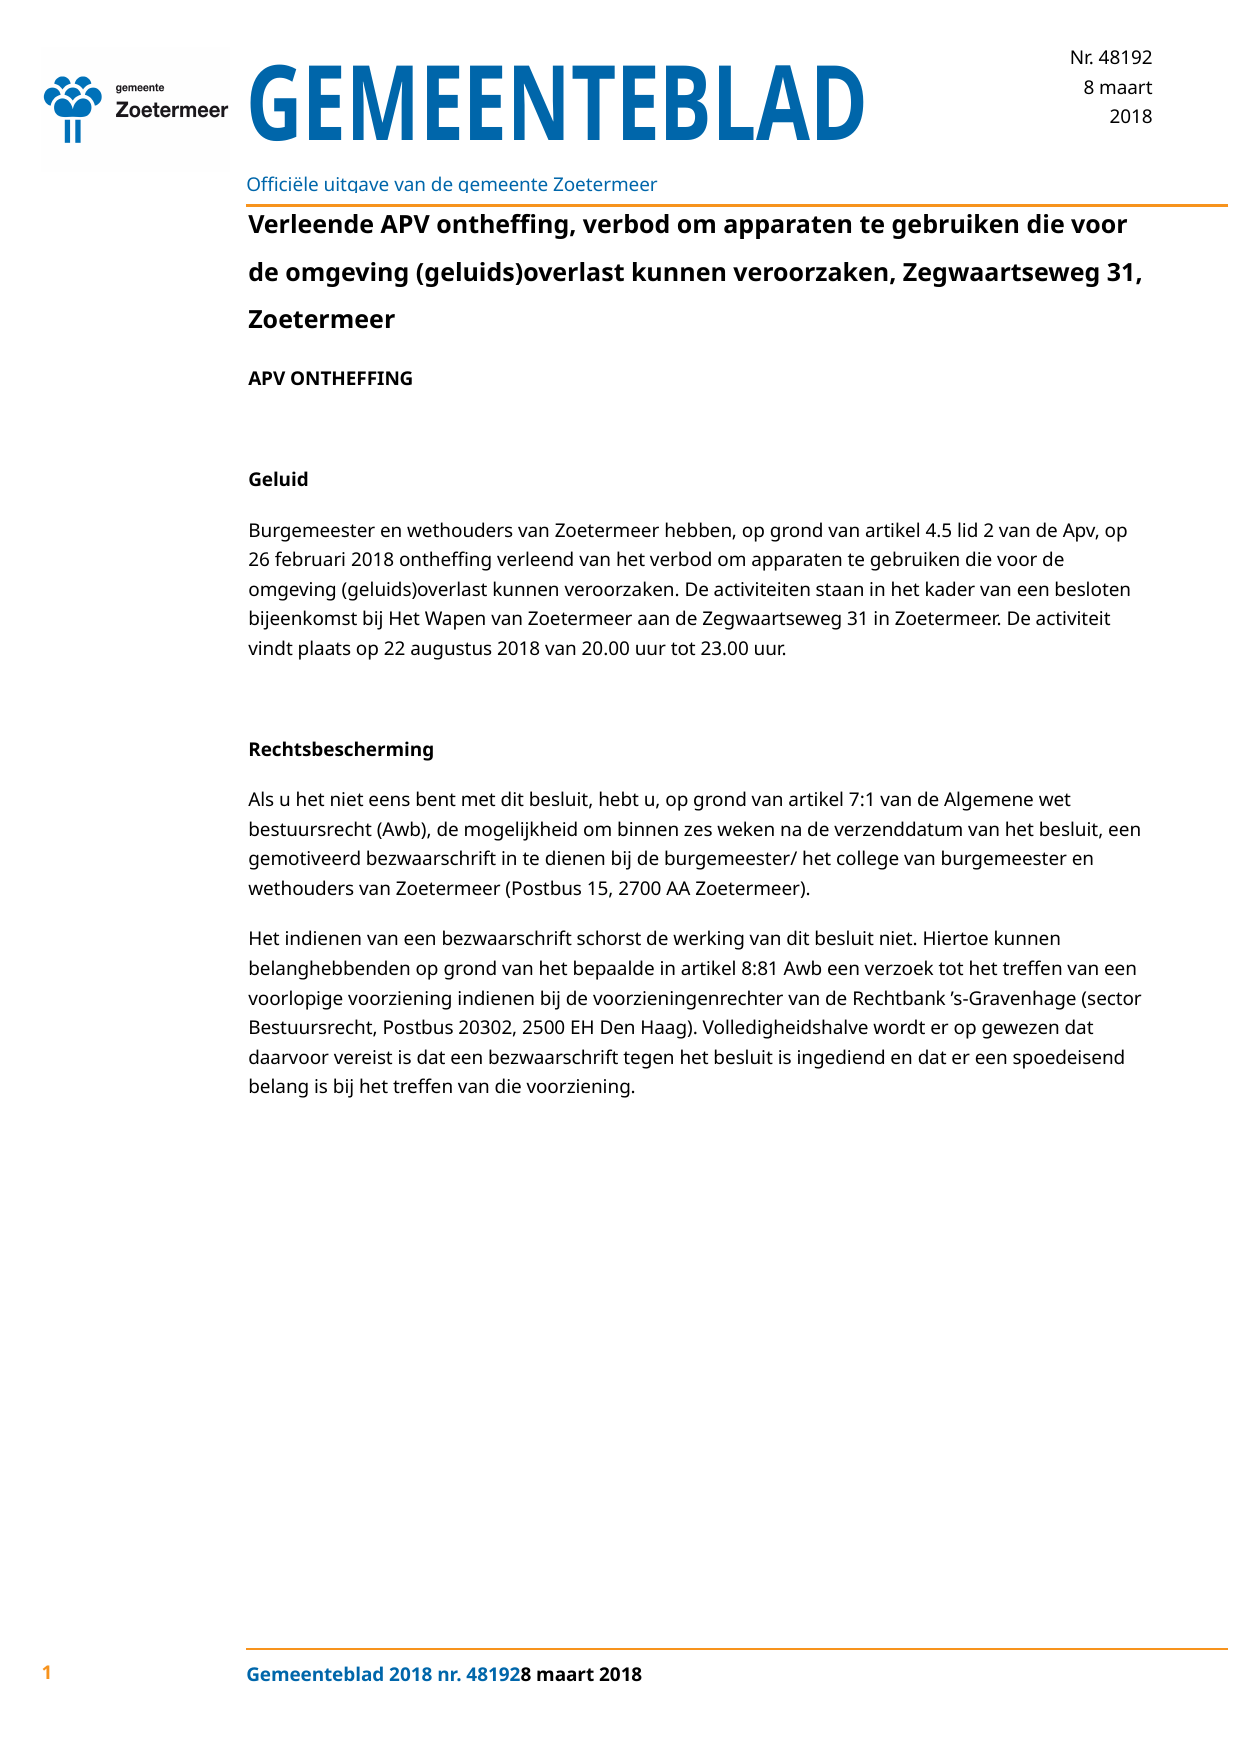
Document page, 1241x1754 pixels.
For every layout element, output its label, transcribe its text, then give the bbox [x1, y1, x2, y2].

text Het indienen van een bezwaarschrift schorst de werking van dit besluit niet. Hiertoe kunnen belanghebbenden op grond van het bepaalde in artikel 8:81 Awb een verzoek tot het treffen van een voorlopige voorziening indienen bij de voorzieningenrechter van de Rechtbank ’s-Gravenhage (sector Bestuursrecht, Postbus 20302, 2500 EH Den Haag). Volledigheidshalve wordt er op gewezen dat daarvoor vereist is dat een bezwaarschrift tegen het besluit is ingediend en dat er een spoedeisend belang is bij het treffen van die voorziening. [248, 926, 1152, 1099]
text Geluid [248, 466, 1152, 492]
text Rechtsbescherming [248, 736, 1152, 762]
text APV ONTHEFFING [248, 366, 1152, 391]
picture [41, 47, 231, 172]
text Verleende APV ontheffing, verbod om apparaten te gebruiken die voor de omgeving (geluids)overlast kunnen veroorzaken, Zegwaartseweg 31, Zoetermeer [248, 207, 1152, 336]
text Burgemeester en wethouders van Zoetermeer hebben, op grond van artikel 4.5 lid 2 van de Apv, op 26 februari 2018 ontheffing verleend van het verbod om apparaten te gebruiken die voor de omgeving (geluids)overlast kunnen veroorzaken. De activiteiten staan in het kader van een besloten bijeenkomst bij Het Wapen van Zoetermeer aan de Zegwaartseweg 31 in Zoetermeer. De activiteit vindt plaats op 22 augustus 2018 van 20.00 uur tot 23.00 uur. [248, 517, 1152, 661]
text Als u het niet eens bent met dit besluit, hebt u, op grond van artikel 7:1 van de Algemene wet bestuursrecht (Awb), de mogelijkheid om binnen zes weken na de verzenddatum van het besluit, een gemotiveerd bezwaarschrift in te dienen bij de burgemeester/ het college van burgemeester en wethouders van Zoetermeer (Postbus 15, 2700 AA Zoetermeer). [248, 786, 1152, 901]
